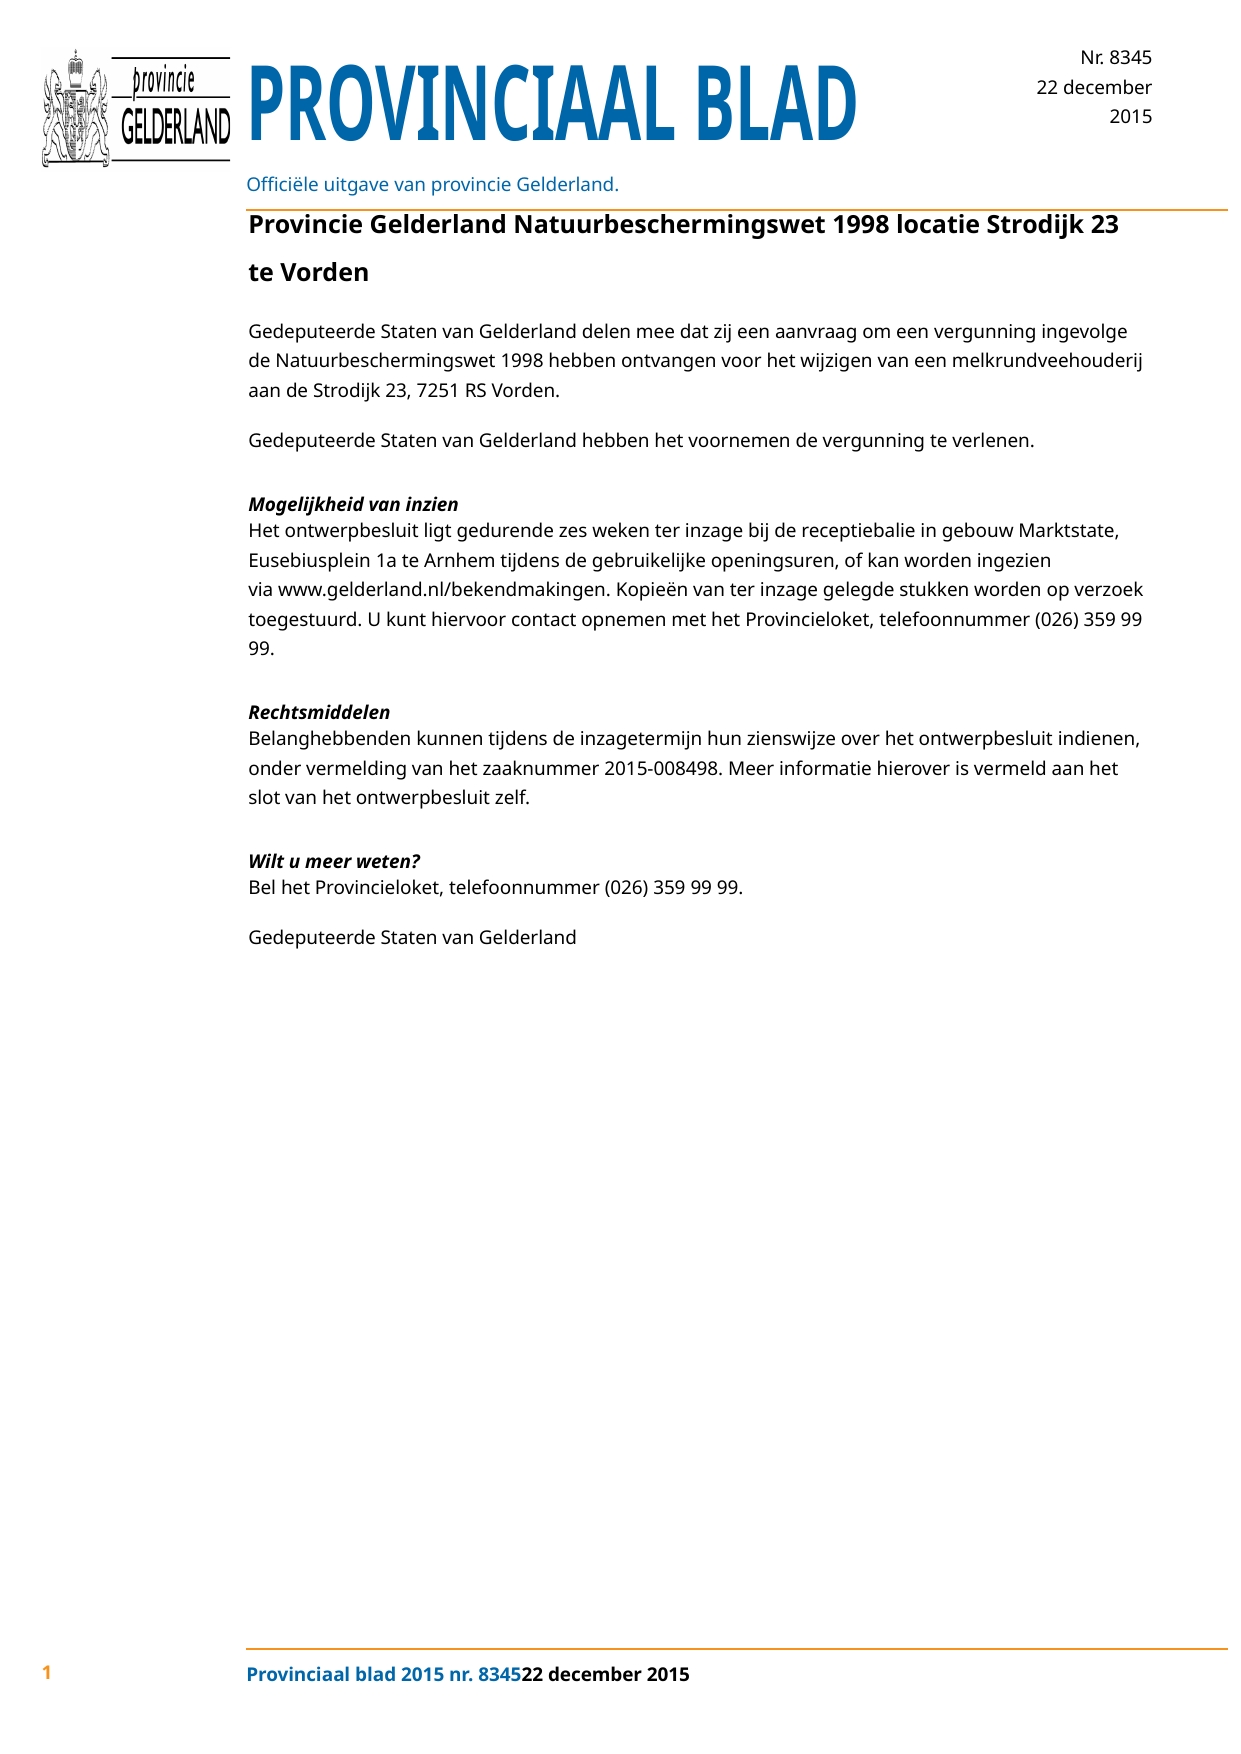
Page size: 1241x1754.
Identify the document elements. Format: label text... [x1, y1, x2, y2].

text Provincie Gelderland Natuurbeschermingswet 1998 locatie Strodijk 23 te Vorden [248, 211, 1152, 288]
text Gedeputeerde Staten van Gelderland hebben het voornemen de vergunning te verlenen. [248, 427, 1152, 453]
text Gedeputeerde Staten van Gelderland delen mee dat zij een aanvraag om een vergunning ingevolge de Natuurbeschermingswet 1998 hebben ontvangen voor het wijzigen van een melkrundveehouderij aan de Strodijk 23, 7251 RS Vorden. [248, 318, 1152, 403]
text Rechtsmiddelen [248, 699, 1152, 725]
text Wilt u meer weten? [248, 848, 1152, 874]
text Mogelijkheid van inzien [248, 491, 1152, 517]
text Bel het Provincieloket, telefoonnummer (026) 359 99 99. [248, 874, 1152, 900]
text Het ontwerpbesluit ligt gedurende zes weken ter inzage bij de receptiebalie in gebouw Marktstate, Eusebiusplein 1a te Arnhem tijdens de gebruikelijke openingsuren, of kan worden ingezien via www.gelderland.nl/bekendmakingen. Kopieën van ter inzage gelegde stukken worden op verzoek toegestuurd. U kunt hiervoor contact opnemen met het Provincieloket, telefoonnummer (026) 359 99 99. [248, 517, 1152, 661]
text Gedeputeerde Staten van Gelderland [248, 924, 1152, 950]
picture [41, 47, 231, 172]
text Belanghebbenden kunnen tijdens de inzagetermijn hun zienswijze over het ontwerpbesluit indienen, onder vermelding van het zaaknummer 2015-008498. Meer informatie hierover is vermeld aan het slot van het ontwerpbesluit zelf. [248, 725, 1152, 810]
